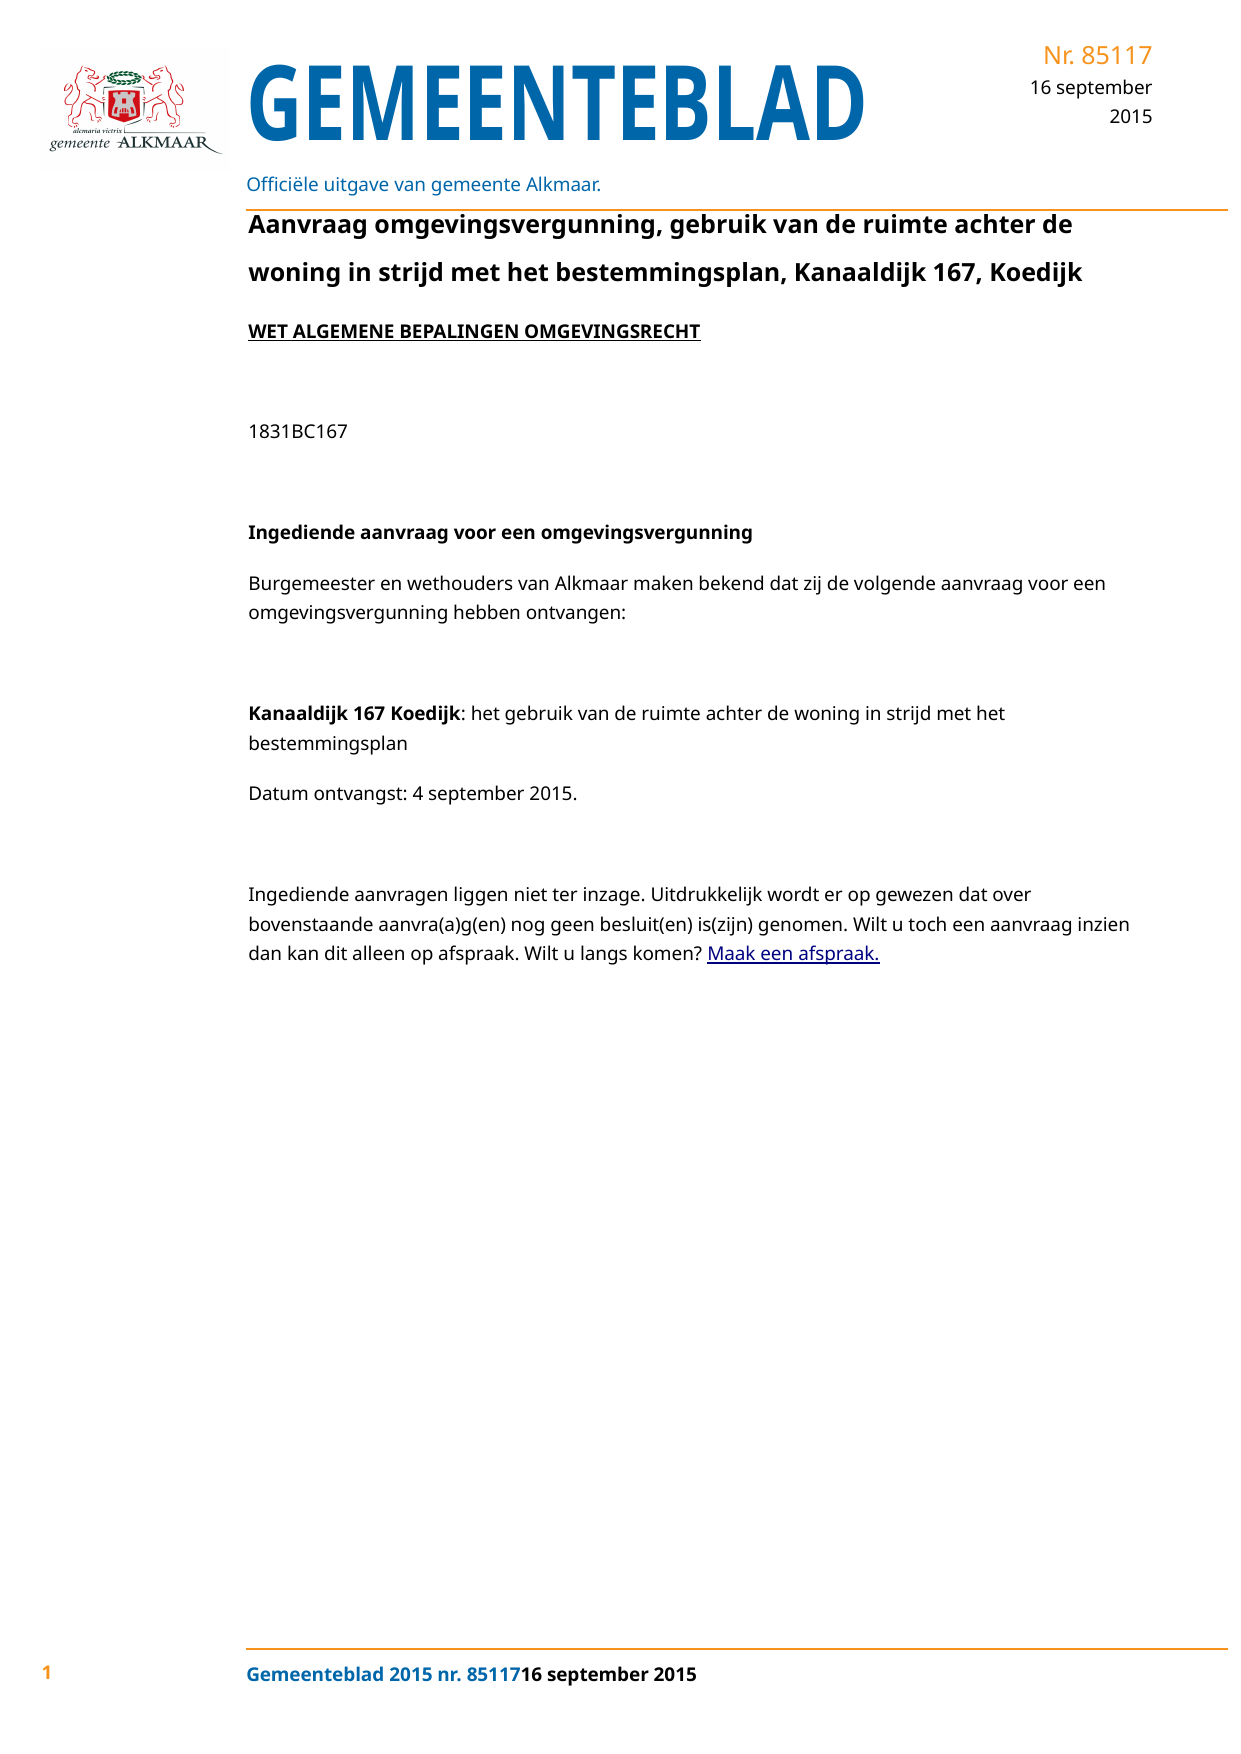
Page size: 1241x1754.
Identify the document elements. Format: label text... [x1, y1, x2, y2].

text Aanvraag omgevingsvergunning, gebruik van de ruimte achter de woning in strijd met het bestemmingsplan, Kanaaldijk 167, Koedijk [248, 211, 1152, 288]
text Datum ontvangst: 4 september 2015. [248, 780, 1152, 806]
text WET ALGEMENE BEPALINGEN OMGEVINGSRECHT [248, 318, 1152, 344]
picture [41, 47, 231, 172]
text 1831BC167 [248, 419, 1152, 444]
text Ingediende aanvragen liggen niet ter inzage. Uitdrukkelijk wordt er op gewezen dat over bovenstaande aanvra(a)g(en) nog geen besluit(en) is(zijn) genomen. Wilt u toch een aanvraag inzien dan kan dit alleen op afspraak. Wilt u langs komen? Maak een afspraak. [248, 881, 1152, 966]
text Ingediende aanvraag voor een omgevingsvergunning [248, 519, 1152, 545]
text Kanaaldijk 167 Koedijk: het gebruik van de ruimte achter de woning in strijd met het bestemmingsplan [248, 700, 1152, 756]
text Burgemeester en wethouders van Alkmaar maken bekend dat zij de volgende aanvraag voor een omgevingsvergunning hebben ontvangen: [248, 570, 1152, 625]
